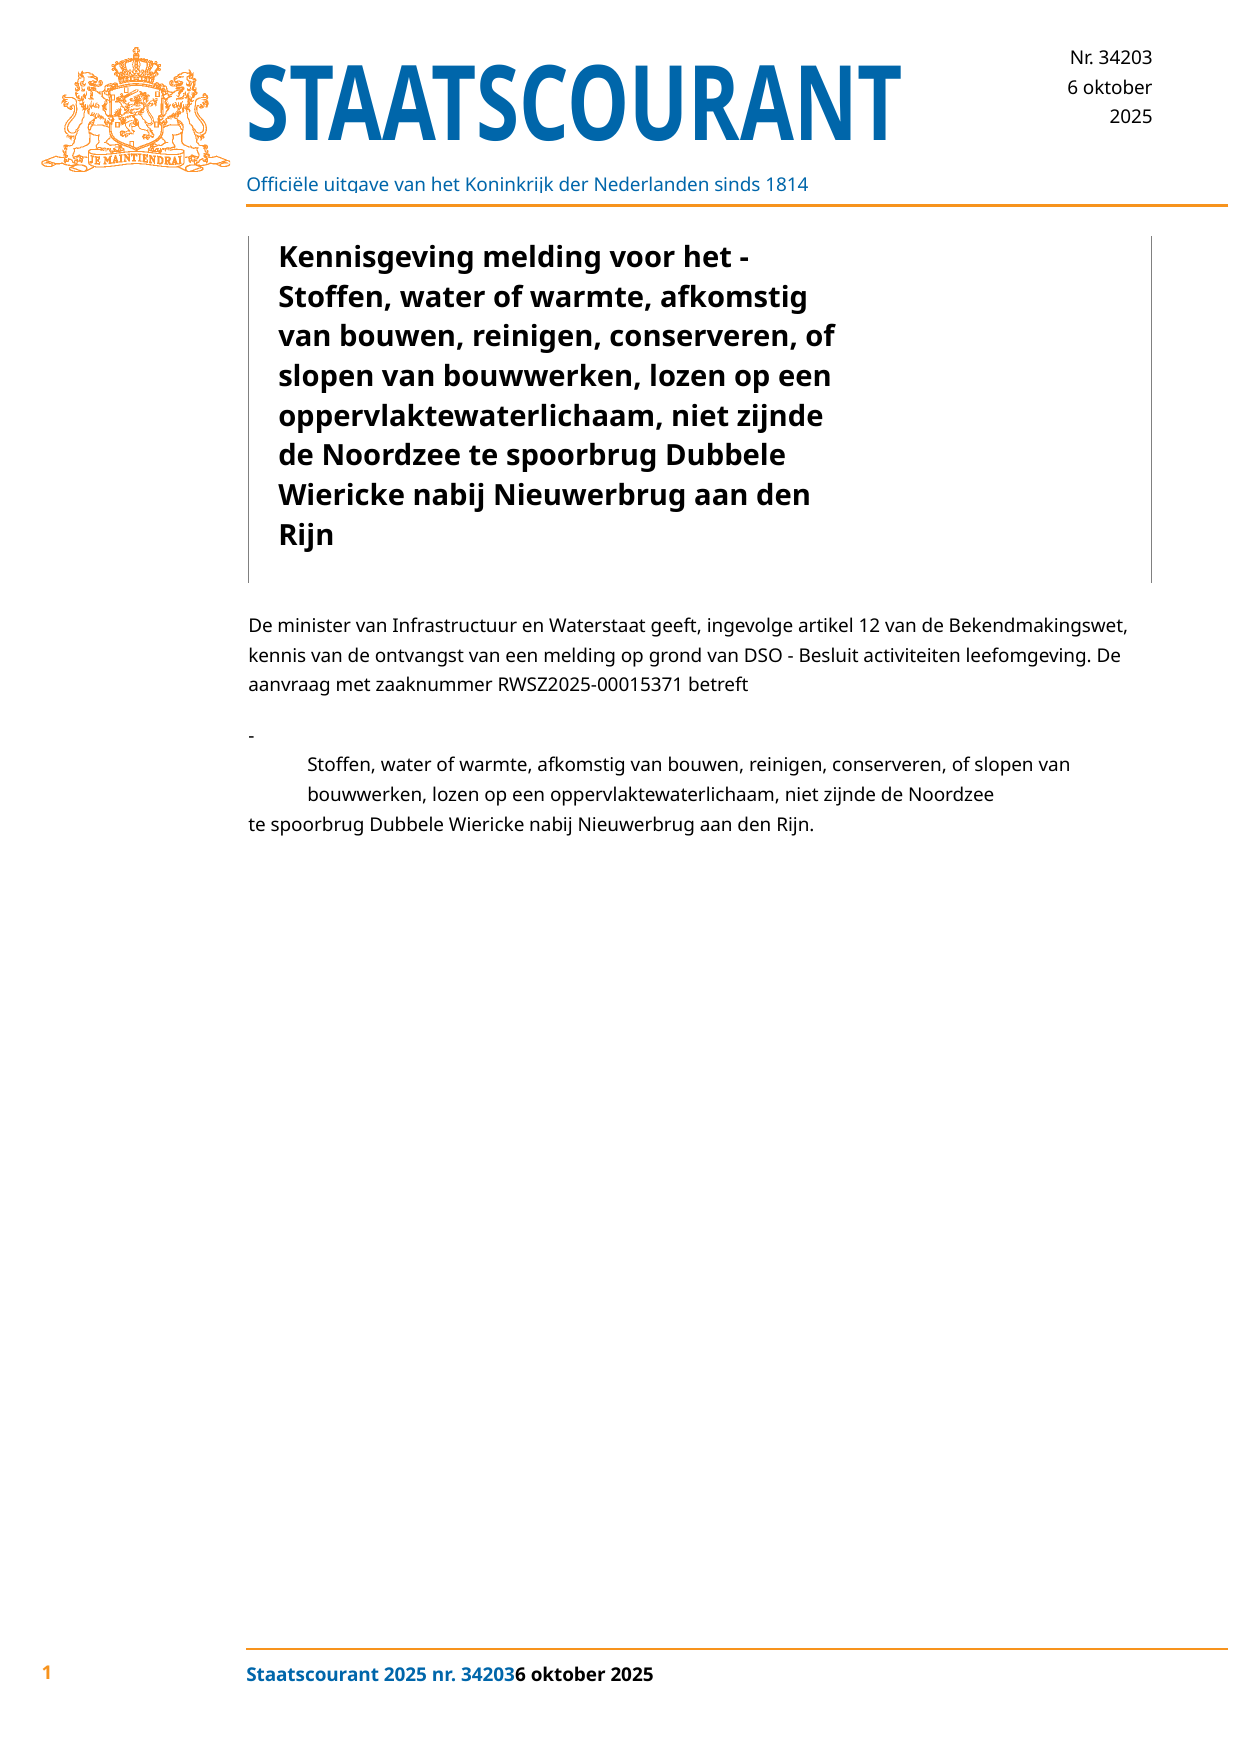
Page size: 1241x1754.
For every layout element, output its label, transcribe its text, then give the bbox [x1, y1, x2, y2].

table_header [850, 236, 912, 413]
table_header [850, 414, 1151, 583]
table_header Kennisgeving melding voor het -Stoffen, water of warmte, afkomstig van bouwen, reinigen, conserveren, of slopen van bouwwerken, lozen op een oppervlaktewaterlichaam, niet zijnde de Noordzee te spoorbrug Dubbele Wiericke nabij Nieuwerbrug aan den Rijn [249, 236, 850, 583]
text te spoorbrug Dubbele Wiericke nabij Nieuwerbrug aan den Rijn. [248, 811, 1152, 836]
list Stoffen, water of warmte, afkomstig van bouwen, reinigen, conserveren, of slopen van bouwwerken, lozen op een oppervlaktewaterlichaam, niet zijnde de Noordzee [248, 752, 1152, 807]
text De minister van Infrastructuur en Waterstaat geeft, ingevolge artikel 12 van de Bekendmakingswet, kennis van de ontvangst van een melding op grond van DSO - Besluit activiteiten leefomgeving. De aanvraag met zaaknummer RWSZ2025-00015371 betreft [248, 612, 1152, 697]
picture [912, 236, 1090, 414]
picture [41, 47, 231, 172]
table_header [1090, 236, 1151, 413]
